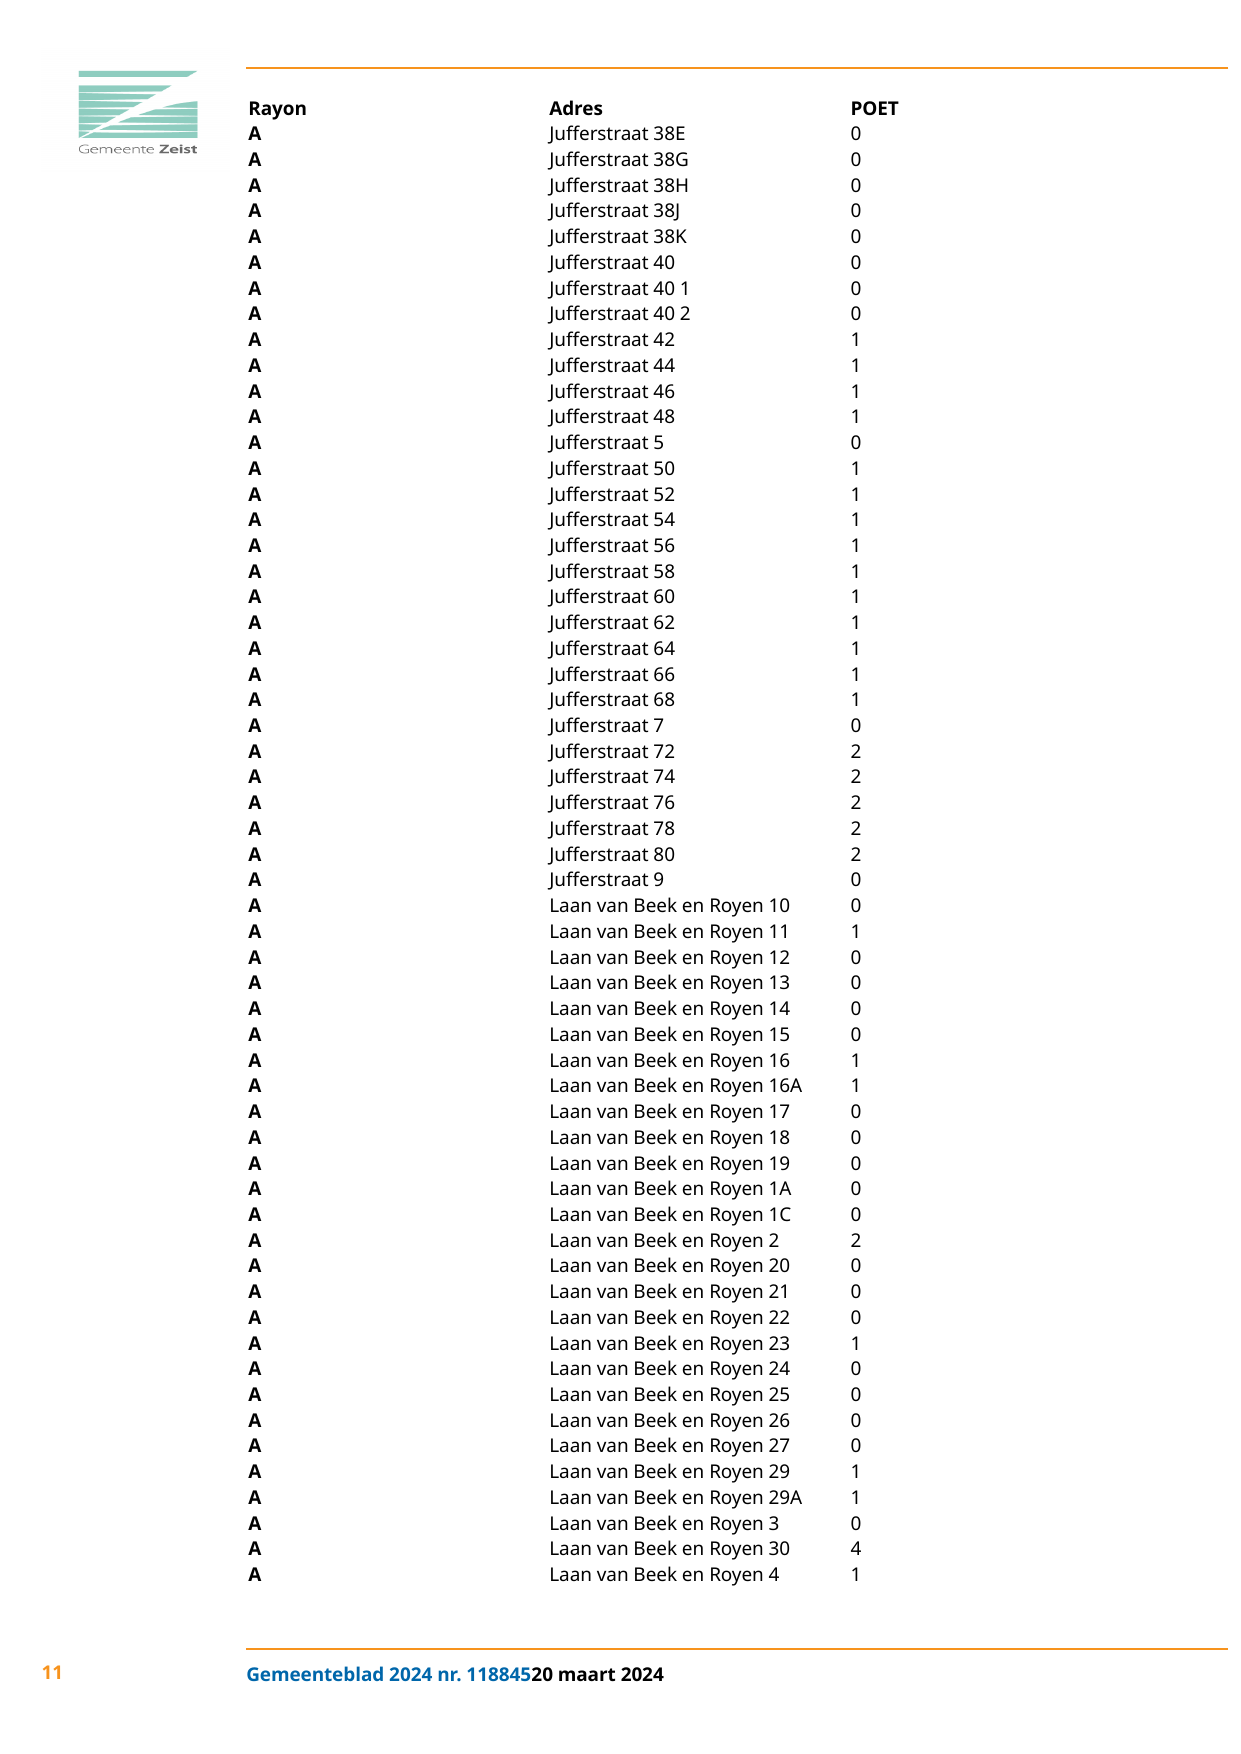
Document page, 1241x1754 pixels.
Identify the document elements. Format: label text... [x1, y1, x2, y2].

table_cell Laan van Beek en Royen 20 [549, 1253, 850, 1278]
table_cell Laan van Beek en Royen 15 [549, 1021, 850, 1047]
table_cell A [248, 1433, 549, 1458]
table_header POET [850, 95, 1152, 121]
table_cell A [248, 764, 549, 789]
table_cell A [248, 224, 549, 249]
table_cell Laan van Beek en Royen 29 [549, 1459, 850, 1484]
table_cell Jufferstraat 38G [549, 146, 850, 172]
table_cell A [248, 1278, 549, 1304]
table_cell Jufferstraat 9 [549, 867, 850, 892]
table_cell A [248, 1356, 549, 1381]
table_cell A [248, 815, 549, 841]
table_cell Jufferstraat 40 [549, 249, 850, 275]
table_cell 0 [850, 1253, 1152, 1278]
table_cell A [248, 687, 549, 712]
table_cell 0 [850, 1381, 1152, 1407]
table_cell Jufferstraat 56 [549, 532, 850, 558]
table_cell 1 [850, 661, 1152, 687]
table_cell 0 [850, 712, 1152, 738]
table_cell A [248, 1124, 549, 1150]
table_cell Laan van Beek en Royen 2 [549, 1227, 850, 1253]
table_cell Laan van Beek en Royen 22 [549, 1304, 850, 1330]
table_cell Laan van Beek en Royen 12 [549, 944, 850, 969]
table_cell A [248, 404, 549, 429]
table_cell A [248, 1459, 549, 1484]
table_cell A [248, 1047, 549, 1072]
table_cell Laan van Beek en Royen 19 [549, 1150, 850, 1175]
table_cell Jufferstraat 68 [549, 687, 850, 712]
table_cell 0 [850, 1304, 1152, 1330]
table_cell 1 [850, 506, 1152, 532]
table_cell 0 [850, 301, 1152, 326]
table_cell A [248, 609, 549, 635]
table_cell 2 [850, 764, 1152, 789]
table_cell Jufferstraat 74 [549, 764, 850, 789]
table_cell Laan van Beek en Royen 3 [549, 1510, 850, 1536]
table_cell A [248, 1330, 549, 1356]
table_cell Laan van Beek en Royen 14 [549, 995, 850, 1021]
table_cell 0 [850, 1407, 1152, 1433]
table_cell A [248, 378, 549, 403]
table_cell 0 [850, 1356, 1152, 1381]
table_cell Jufferstraat 44 [549, 352, 850, 378]
table_cell Jufferstraat 52 [549, 481, 850, 506]
table_cell Jufferstraat 38K [549, 224, 850, 249]
table_cell Jufferstraat 42 [549, 326, 850, 352]
table_cell Laan van Beek en Royen 13 [549, 970, 850, 995]
table_cell 2 [850, 1227, 1152, 1253]
table_cell Laan van Beek en Royen 21 [549, 1278, 850, 1304]
table_cell 1 [850, 609, 1152, 635]
table_cell Jufferstraat 76 [549, 790, 850, 815]
table_cell A [248, 455, 549, 481]
table_cell Jufferstraat 5 [549, 429, 850, 455]
table_cell Jufferstraat 62 [549, 609, 850, 635]
table_cell 1 [850, 918, 1152, 944]
table_cell A [248, 1150, 549, 1175]
table_cell 0 [850, 224, 1152, 249]
table_cell 0 [850, 970, 1152, 995]
table_cell A [248, 1227, 549, 1253]
table_header Rayon [248, 95, 549, 121]
table_cell Jufferstraat 40 2 [549, 301, 850, 326]
table_cell A [248, 584, 549, 609]
table_cell 0 [850, 146, 1152, 172]
table_cell A [248, 249, 549, 275]
table_cell Jufferstraat 46 [549, 378, 850, 403]
table_cell 0 [850, 1201, 1152, 1227]
table_cell A [248, 172, 549, 198]
table_cell 0 [850, 893, 1152, 918]
table_cell Jufferstraat 72 [549, 738, 850, 764]
table_cell 1 [850, 532, 1152, 558]
table_cell A [248, 1253, 549, 1278]
table_cell 0 [850, 121, 1152, 146]
table_cell 1 [850, 1561, 1152, 1587]
table_cell 4 [850, 1536, 1152, 1561]
table_cell 0 [850, 1150, 1152, 1175]
table_cell Laan van Beek en Royen 16 [549, 1047, 850, 1072]
table_cell A [248, 738, 549, 764]
table_cell 0 [850, 1278, 1152, 1304]
table_cell 1 [850, 326, 1152, 352]
table_cell A [248, 198, 549, 223]
picture [41, 47, 231, 172]
table_cell Jufferstraat 54 [549, 506, 850, 532]
table_cell A [248, 661, 549, 687]
table_cell A [248, 1175, 549, 1201]
table_cell 1 [850, 1047, 1152, 1072]
table_cell 1 [850, 481, 1152, 506]
table_cell Laan van Beek en Royen 30 [549, 1536, 850, 1561]
table_cell Laan van Beek en Royen 26 [549, 1407, 850, 1433]
table_cell A [248, 893, 549, 918]
table_cell A [248, 1561, 549, 1587]
table_cell Laan van Beek en Royen 27 [549, 1433, 850, 1458]
table_cell A [248, 841, 549, 867]
table_cell 0 [850, 1510, 1152, 1536]
table_cell A [248, 712, 549, 738]
table_cell 0 [850, 429, 1152, 455]
table_cell 1 [850, 352, 1152, 378]
table_cell A [248, 944, 549, 969]
table_cell A [248, 429, 549, 455]
table_cell 0 [850, 249, 1152, 275]
table_cell 1 [850, 455, 1152, 481]
table_cell Jufferstraat 38E [549, 121, 850, 146]
table_cell Laan van Beek en Royen 16A [549, 1073, 850, 1098]
table_cell A [248, 506, 549, 532]
table_cell A [248, 1510, 549, 1536]
table_cell A [248, 995, 549, 1021]
table_cell 2 [850, 790, 1152, 815]
table_cell A [248, 1098, 549, 1124]
table_cell Jufferstraat 60 [549, 584, 850, 609]
table_cell 1 [850, 687, 1152, 712]
table_cell A [248, 1484, 549, 1510]
table_cell 0 [850, 1021, 1152, 1047]
table_cell 2 [850, 738, 1152, 764]
table_cell 0 [850, 1175, 1152, 1201]
table_header Adres [549, 95, 850, 121]
table_cell 0 [850, 867, 1152, 892]
table_cell Jufferstraat 38J [549, 198, 850, 223]
table_cell Jufferstraat 7 [549, 712, 850, 738]
table_cell Laan van Beek en Royen 10 [549, 893, 850, 918]
table_cell Laan van Beek en Royen 17 [549, 1098, 850, 1124]
table_cell 0 [850, 944, 1152, 969]
table_cell A [248, 790, 549, 815]
table_cell 1 [850, 378, 1152, 403]
table_cell Laan van Beek en Royen 25 [549, 1381, 850, 1407]
table_cell 1 [850, 1330, 1152, 1356]
table_cell A [248, 121, 549, 146]
table_cell A [248, 635, 549, 661]
table_cell Jufferstraat 50 [549, 455, 850, 481]
table_cell A [248, 558, 549, 584]
table_cell Jufferstraat 66 [549, 661, 850, 687]
table_cell A [248, 970, 549, 995]
table_cell 0 [850, 1124, 1152, 1150]
table_cell A [248, 301, 549, 326]
table_cell A [248, 1381, 549, 1407]
table_cell 0 [850, 172, 1152, 198]
table_cell A [248, 918, 549, 944]
table_cell A [248, 275, 549, 301]
table_cell Laan van Beek en Royen 23 [549, 1330, 850, 1356]
table_cell Jufferstraat 58 [549, 558, 850, 584]
table_cell 0 [850, 1098, 1152, 1124]
table_cell Laan van Beek en Royen 24 [549, 1356, 850, 1381]
table_cell A [248, 532, 549, 558]
table_cell 1 [850, 584, 1152, 609]
table_cell Laan van Beek en Royen 29A [549, 1484, 850, 1510]
table_cell Laan van Beek en Royen 4 [549, 1561, 850, 1587]
table_cell 0 [850, 1433, 1152, 1458]
table_cell A [248, 352, 549, 378]
table_cell A [248, 1073, 549, 1098]
table_cell 1 [850, 1459, 1152, 1484]
table_cell A [248, 146, 549, 172]
table_cell A [248, 326, 549, 352]
table_cell A [248, 867, 549, 892]
table_cell Jufferstraat 40 1 [549, 275, 850, 301]
table_cell 0 [850, 198, 1152, 223]
table_cell 0 [850, 995, 1152, 1021]
table_cell 1 [850, 635, 1152, 661]
table_cell Jufferstraat 78 [549, 815, 850, 841]
table_cell Jufferstraat 48 [549, 404, 850, 429]
table_cell Laan van Beek en Royen 1C [549, 1201, 850, 1227]
table_cell A [248, 1304, 549, 1330]
table_cell 1 [850, 558, 1152, 584]
table_cell 1 [850, 404, 1152, 429]
table_cell 1 [850, 1073, 1152, 1098]
table_cell Jufferstraat 64 [549, 635, 850, 661]
table_cell A [248, 1021, 549, 1047]
table_cell 2 [850, 815, 1152, 841]
table_cell A [248, 1407, 549, 1433]
table_cell Jufferstraat 38H [549, 172, 850, 198]
table_cell Laan van Beek en Royen 1A [549, 1175, 850, 1201]
table_cell 1 [850, 1484, 1152, 1510]
table_cell A [248, 1536, 549, 1561]
table_cell A [248, 1201, 549, 1227]
table_cell Jufferstraat 80 [549, 841, 850, 867]
table_cell Laan van Beek en Royen 11 [549, 918, 850, 944]
table_cell 2 [850, 841, 1152, 867]
table_cell 0 [850, 275, 1152, 301]
table_cell Laan van Beek en Royen 18 [549, 1124, 850, 1150]
table_cell A [248, 481, 549, 506]
